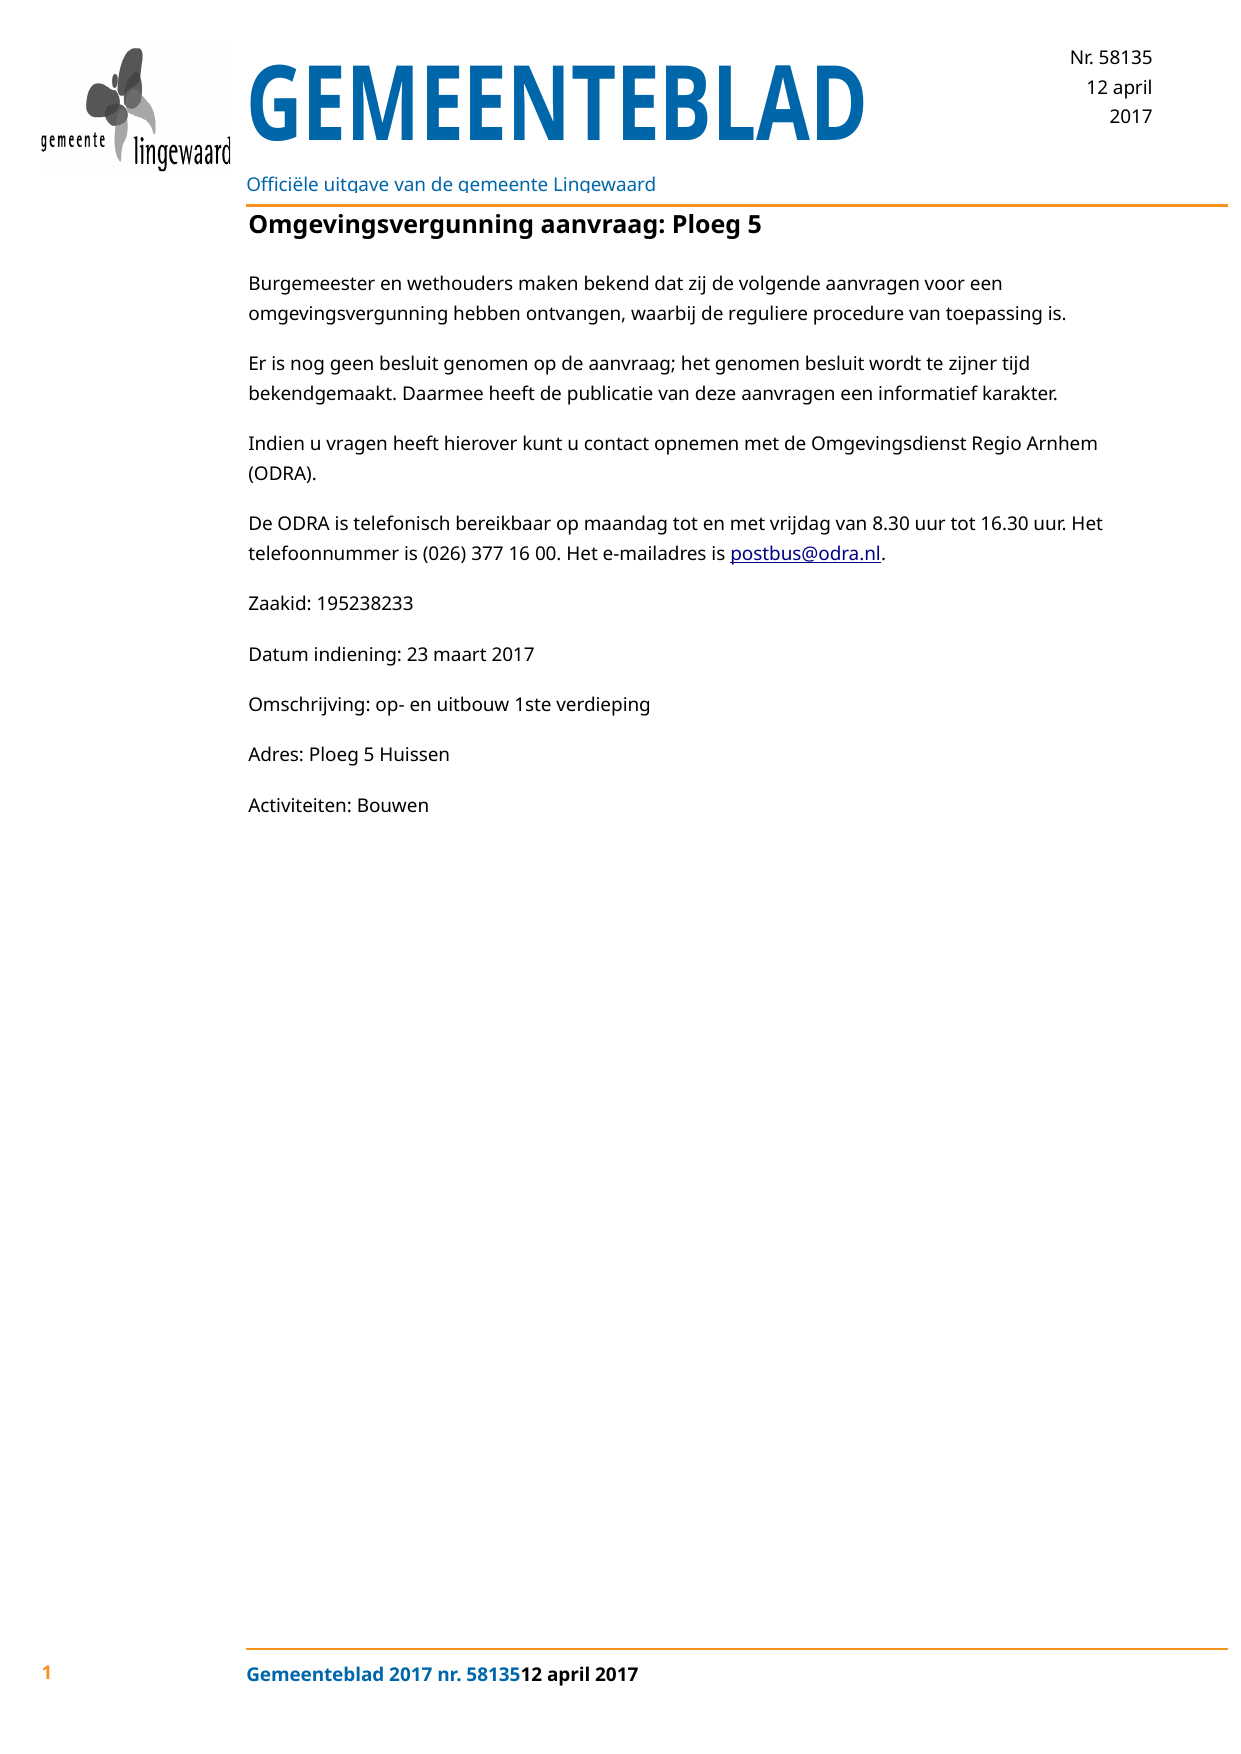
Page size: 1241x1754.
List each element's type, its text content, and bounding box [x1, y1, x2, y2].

text Burgemeester en wethouders maken bekend dat zij de volgende aanvragen voor een omgevingsvergunning hebben ontvangen, waarbij de reguliere procedure van toepassing is. [248, 270, 1152, 326]
text Indien u vragen heeft hierover kunt u contact opnemen met de Omgevingsdienst Regio Arnhem (ODRA). [248, 430, 1152, 486]
text De ODRA is telefonisch bereikbaar op maandag tot en met vrijdag van 8.30 uur tot 16.30 uur. Het telefoonnummer is (026) 377 16 00. Het e-mailadres is postbus@odra.nl. [248, 510, 1152, 566]
text Activiteiten: Bouwen [248, 792, 1152, 818]
text Omgevingsvergunning aanvraag: Ploeg 5 [248, 207, 1152, 241]
text Adres: Ploeg 5 Huissen [248, 742, 1152, 767]
text Datum indiening: 23 maart 2017 [248, 641, 1152, 666]
text Er is nog geen besluit genomen op de aanvraag; het genomen besluit wordt te zijner tijd bekendgemaakt. Daarmee heeft de publicatie van deze aanvragen een informatief karakter. [248, 350, 1152, 406]
text Zaakid: 195238233 [248, 590, 1152, 616]
picture [41, 47, 231, 172]
text Omschrijving: op- en uitbouw 1ste verdieping [248, 691, 1152, 717]
